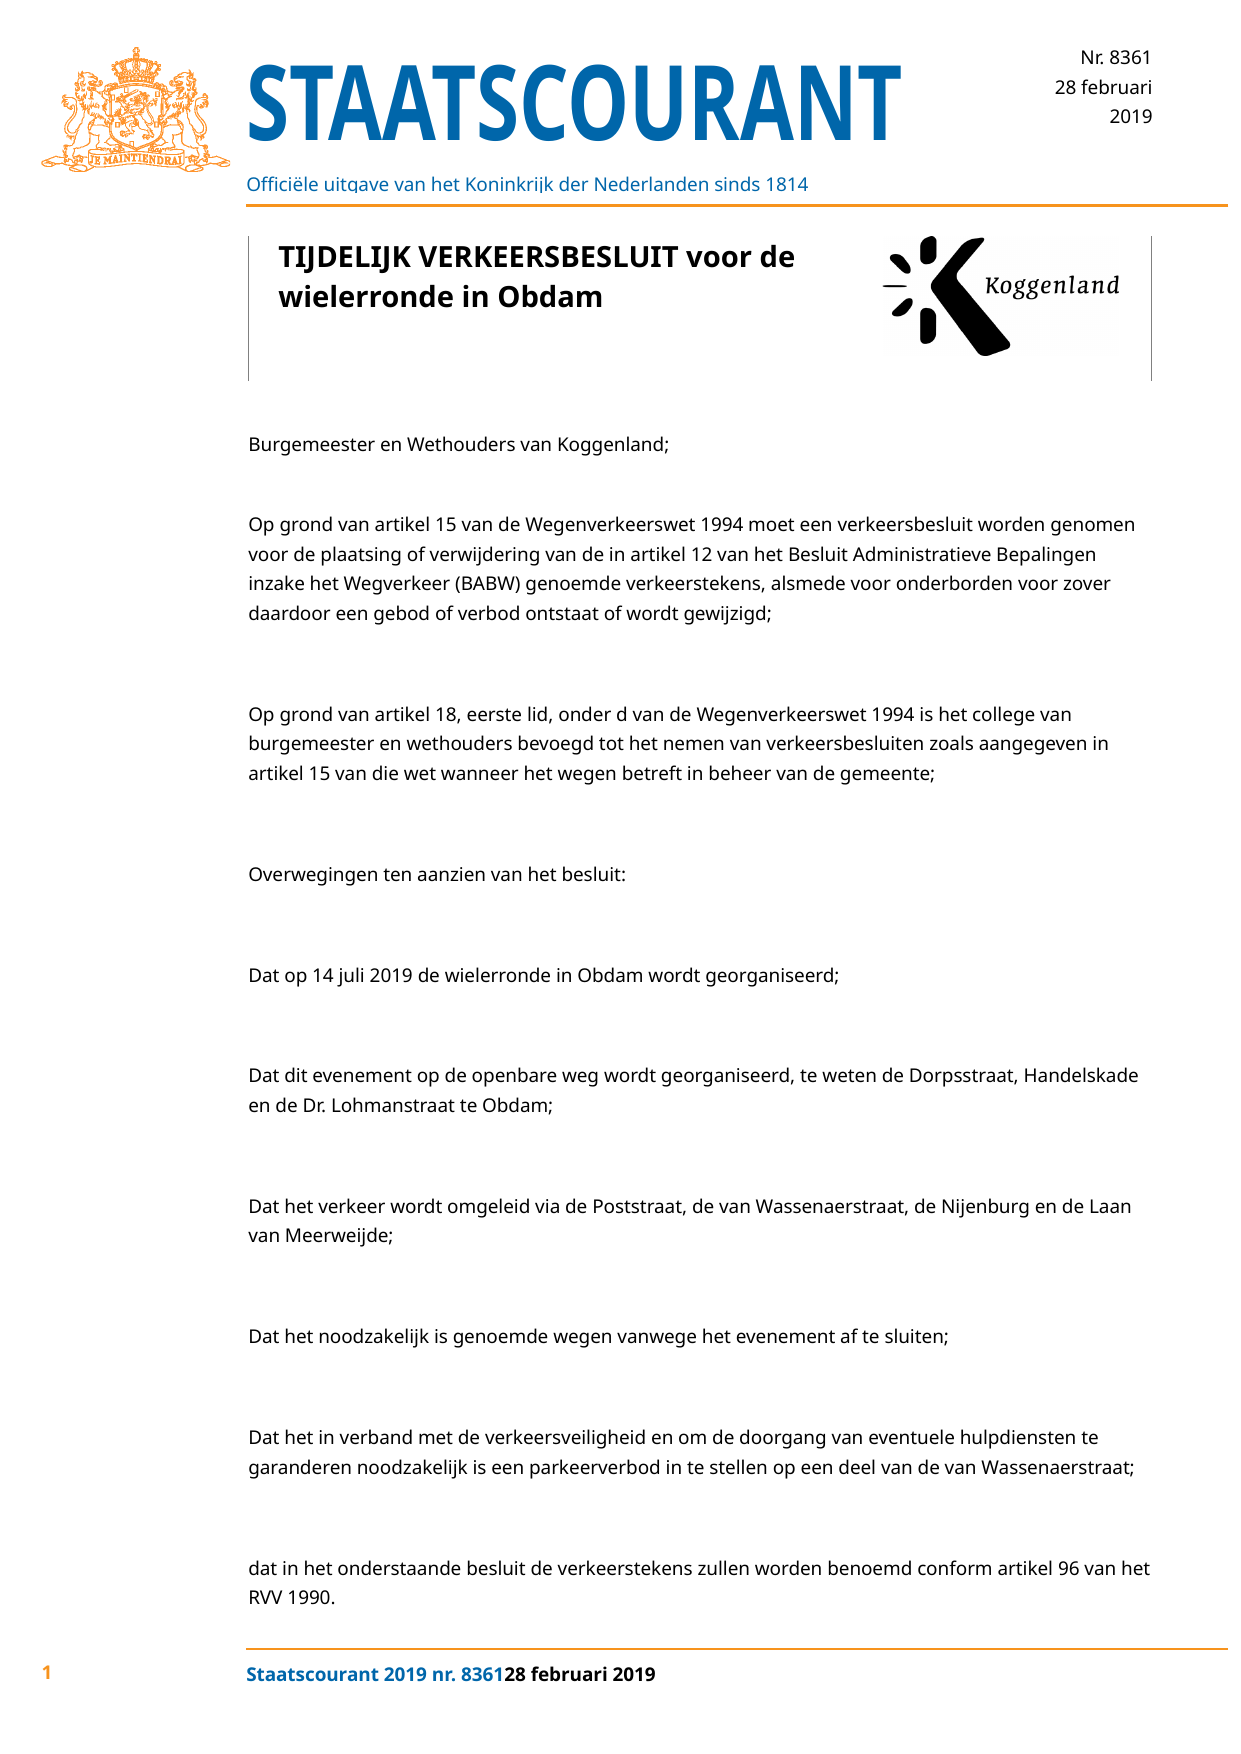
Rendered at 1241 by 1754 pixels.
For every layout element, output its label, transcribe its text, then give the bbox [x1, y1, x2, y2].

text Dat het in verband met de verkeersveiligheid en om de doorgang van eventuele hulpdiensten te garanderen noodzakelijk is een parkeerverbod in te stellen op een deel van de van Wassenaerstraat; [248, 1424, 1152, 1480]
text Dat het noodzakelijk is genoemde wegen vanwege het evenement af te sluiten; [248, 1323, 1152, 1349]
text Overwegingen ten aanzien van het besluit: [248, 861, 1152, 887]
table_header TIJDELIJK VERKEERSBESLUIT voor de wielerronde in Obdam [249, 236, 850, 381]
picture [882, 236, 1119, 356]
table_header [850, 236, 1151, 381]
text Dat het verkeer wordt omgeleid via de Poststraat, de van Wassenaerstraat, de Nijenburg en de Laan van Meerweijde; [248, 1193, 1152, 1248]
text Burgemeester en Wethouders van Koggenland; [248, 431, 1152, 457]
text Dat op 14 juli 2019 de wielerronde in Obdam wordt georganiseerd; [248, 962, 1152, 988]
text Op grond van artikel 15 van de Wegenverkeerswet 1994 moet een verkeersbesluit worden genomen voor de plaatsing of verwijdering van de in artikel 12 van het Besluit Administratieve Bepalingen inzake het Wegverkeer (BABW) genoemde verkeerstekens, alsmede voor onderborden voor zover daardoor een gebod of verbod ontstaat of wordt gewijzigd; [248, 511, 1152, 626]
text Op grond van artikel 18, eerste lid, onder d van de Wegenverkeerswet 1994 is het college van burgemeester en wethouders bevoegd tot het nemen van verkeersbesluiten zoals aangegeven in artikel 15 van die wet wanneer het wegen betreft in beheer van de gemeente; [248, 701, 1152, 786]
picture [41, 47, 231, 172]
text Dat dit evenement op de openbare weg wordt georganiseerd, te weten de Dorpsstraat, Handelskade en de Dr. Lohmanstraat te Obdam; [248, 1063, 1152, 1118]
text dat in het onderstaande besluit de verkeerstekens zullen worden benoemd conform artikel 96 van het RVV 1990. [248, 1555, 1152, 1610]
